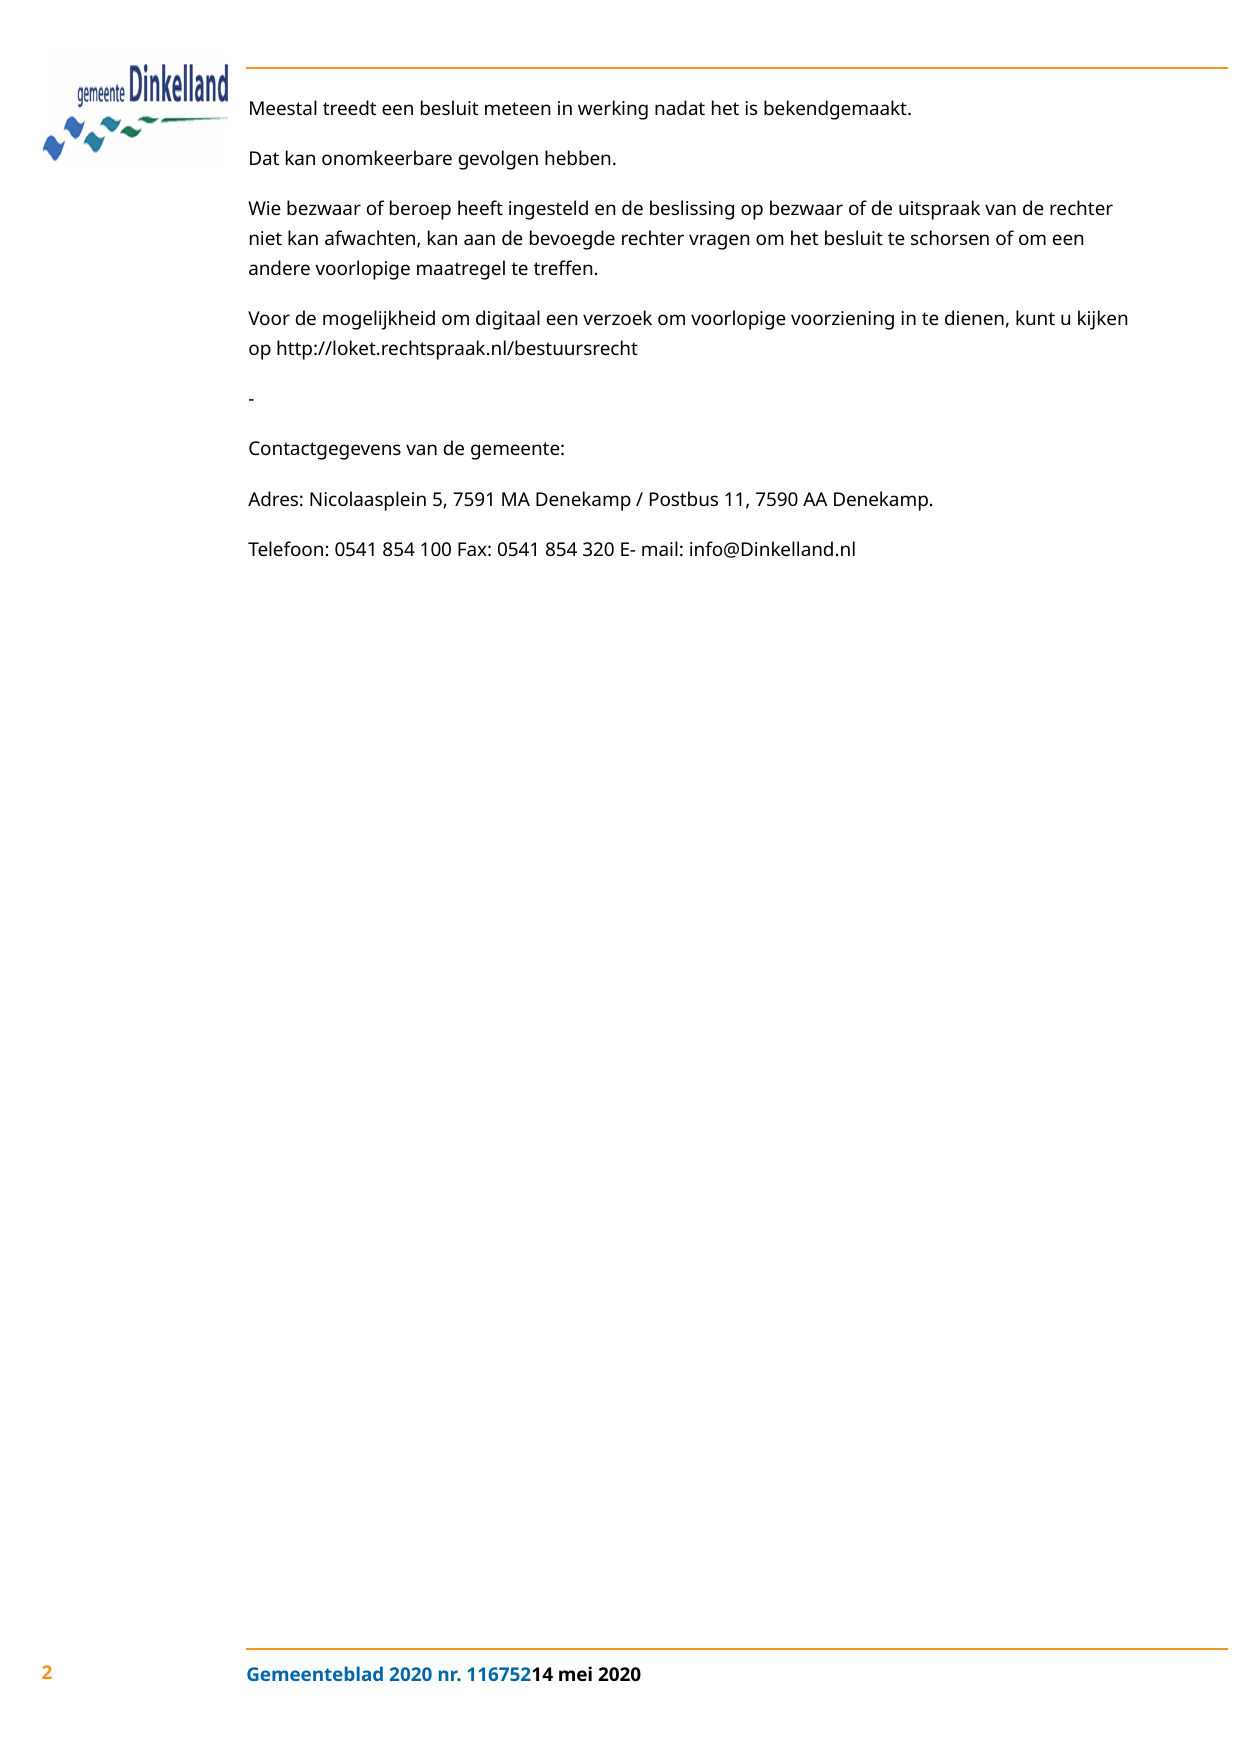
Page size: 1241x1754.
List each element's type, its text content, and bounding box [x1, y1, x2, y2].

text Meestal treedt een besluit meteen in werking nadat het is bekendgemaakt. [248, 95, 1152, 121]
text Voor de mogelijkheid om digitaal een verzoek om voorlopige voorziening in te dienen, kunt u kijken op http://loket.rechtspraak.nl/bestuursrecht [248, 305, 1152, 361]
text Wie bezwaar of beroep heeft ingesteld en de beslissing op bezwaar of de uitspraak van de rechter niet kan afwachten, kan aan de bevoegde rechter vragen om het besluit te schorsen of om een andere voorlopige maatregel te treffen. [248, 196, 1152, 281]
text Telefoon: 0541 854 100 Fax: 0541 854 320 E- mail: info@Dinkelland.nl [248, 536, 1152, 562]
text - [248, 385, 1152, 411]
picture [41, 47, 231, 172]
text Dat kan onomkeerbare gevolgen hebben. [248, 145, 1152, 171]
text Contactgegevens van de gemeente: [248, 436, 1152, 461]
text Adres: Nicolaasplein 5, 7591 MA Denekamp / Postbus 11, 7590 AA Denekamp. [248, 486, 1152, 512]
